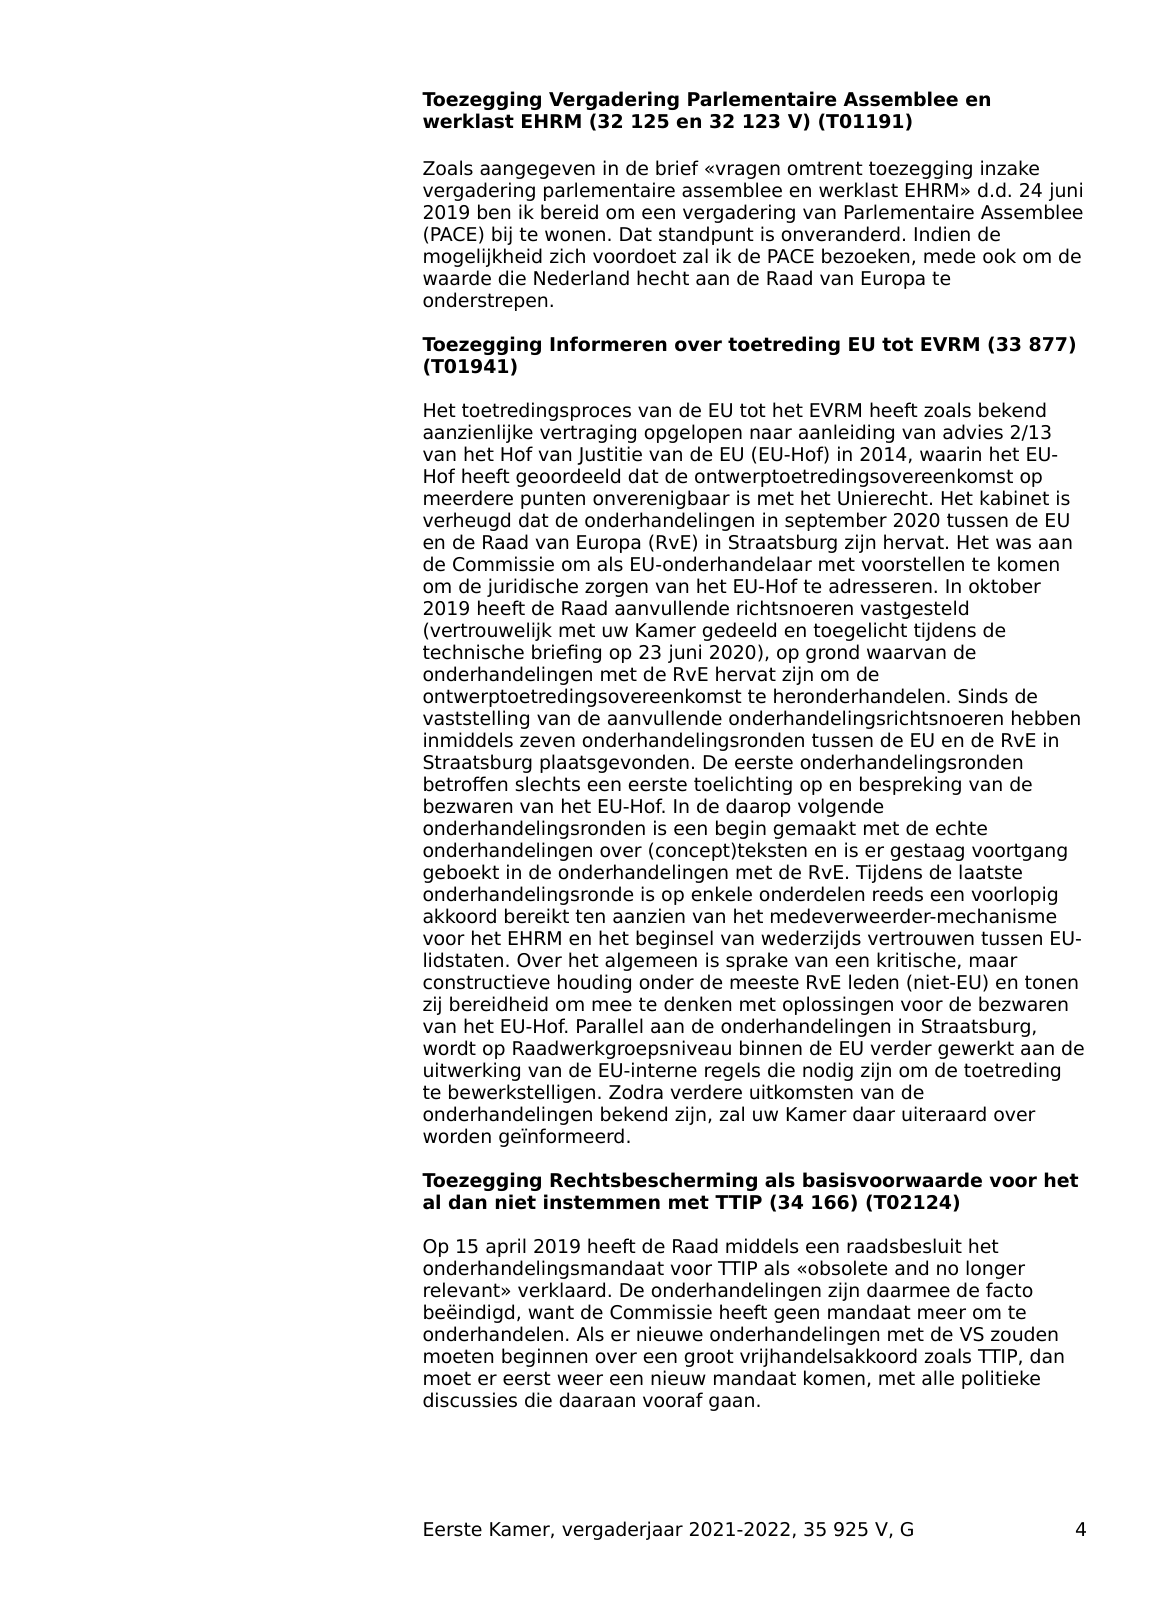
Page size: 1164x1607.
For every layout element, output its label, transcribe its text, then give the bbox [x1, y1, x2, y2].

subtitle Toezegging Rechtsbescherming als basisvoorwaarde voor het al dan niet instemmen met TTIP (34 166) (T02124) [422, 1170, 1087, 1214]
subtitle Toezegging Informeren over toetreding EU tot EVRM (33 877) (T01941) [422, 334, 1087, 378]
subtitle Toezegging Vergadering Parlementaire Assemblee en werklast EHRM (32 125 en 32 123 V) (T01191) [422, 89, 1087, 133]
text Het toetredingsproces van de EU tot het EVRM heeft zoals bekend aanzienlijke vertraging opgelopen naar aanleiding van advies 2/13 van het Hof van Justitie van de EU (EU-Hof) in 2014, waarin het EU-Hof heeft geoordeeld dat de ontwerptoetredingsovereenkomst op meerdere punten onverenigbaar is met het Unierecht. Het kabinet is verheugd dat de onderhandelingen in september 2020 tussen de EU en de Raad van Europa (RvE) in Straatsburg zijn hervat. Het was aan de Commissie om als EU-onderhandelaar met voorstellen te komen om de juridische zorgen van het EU-Hof te adresseren. In oktober 2019 heeft de Raad aanvullende richtsnoeren vastgesteld (vertrouwelijk met uw Kamer gedeeld en toegelicht tijdens de technische briefing op 23 juni 2020), op grond waarvan de onderhandelingen met de RvE hervat zijn om de ontwerptoetredingsovereenkomst te heronderhandelen. Sinds de vaststelling van de aanvullende onderhandelingsrichtsnoeren hebben inmiddels zeven onderhandelingsronden tussen de EU en de RvE in Straatsburg plaatsgevonden. De eerste onderhandelingsronden betroffen slechts een eerste toelichting op en bespreking van de bezwaren van het EU-Hof. In de daarop volgende onderhandelingsronden is een begin gemaakt met de echte onderhandelingen over (concept)teksten en is er gestaag voortgang geboekt in de onderhandelingen met de RvE. Tijdens de laatste onderhandelingsronde is op enkele onderdelen reeds een voorlopig akkoord bereikt ten aanzien van het medeverweerder-mechanisme voor het EHRM en het beginsel van wederzijds vertrouwen tussen EU-lidstaten. Over het algemeen is sprake van een kritische, maar constructieve houding onder de meeste RvE leden (niet-EU) en tonen zij bereidheid om mee te denken met oplossingen voor de bezwaren van het EU-Hof. Parallel aan de onderhandelingen in Straatsburg, wordt op Raadwerkgroepsniveau binnen de EU verder gewerkt aan de uitwerking van de EU-interne regels die nodig zijn om de toetreding te bewerkstelligen. Zodra verdere uitkomsten van de onderhandelingen bekend zijn, zal uw Kamer daar uiteraard over worden geïnformeerd. [422, 400, 1087, 1147]
text Zoals aangegeven in de brief «vragen omtrent toezegging inzake vergadering parlementaire assemblee en werklast EHRM» d.d. 24 juni 2019 ben ik bereid om een vergadering van Parlementaire Assemblee (PACE) bij te wonen. Dat standpunt is onveranderd. Indien de mogelijkheid zich voordoet zal ik de PACE bezoeken, mede ook om de waarde die Nederland hecht aan de Raad van Europa te onderstrepen. [422, 158, 1087, 312]
text Op 15 april 2019 heeft de Raad middels een raadsbesluit het onderhandelingsmandaat voor TTIP als «obsolete and no longer relevant» verklaard. De onderhandelingen zijn daarmee de facto beëindigd, want de Commissie heeft geen mandaat meer om te onderhandelen. Als er nieuwe onderhandelingen met de VS zouden moeten beginnen over een groot vrijhandelsakkoord zoals TTIP, dan moet er eerst weer een nieuw mandaat komen, met alle politieke discussies die daaraan vooraf gaan. [422, 1236, 1087, 1412]
